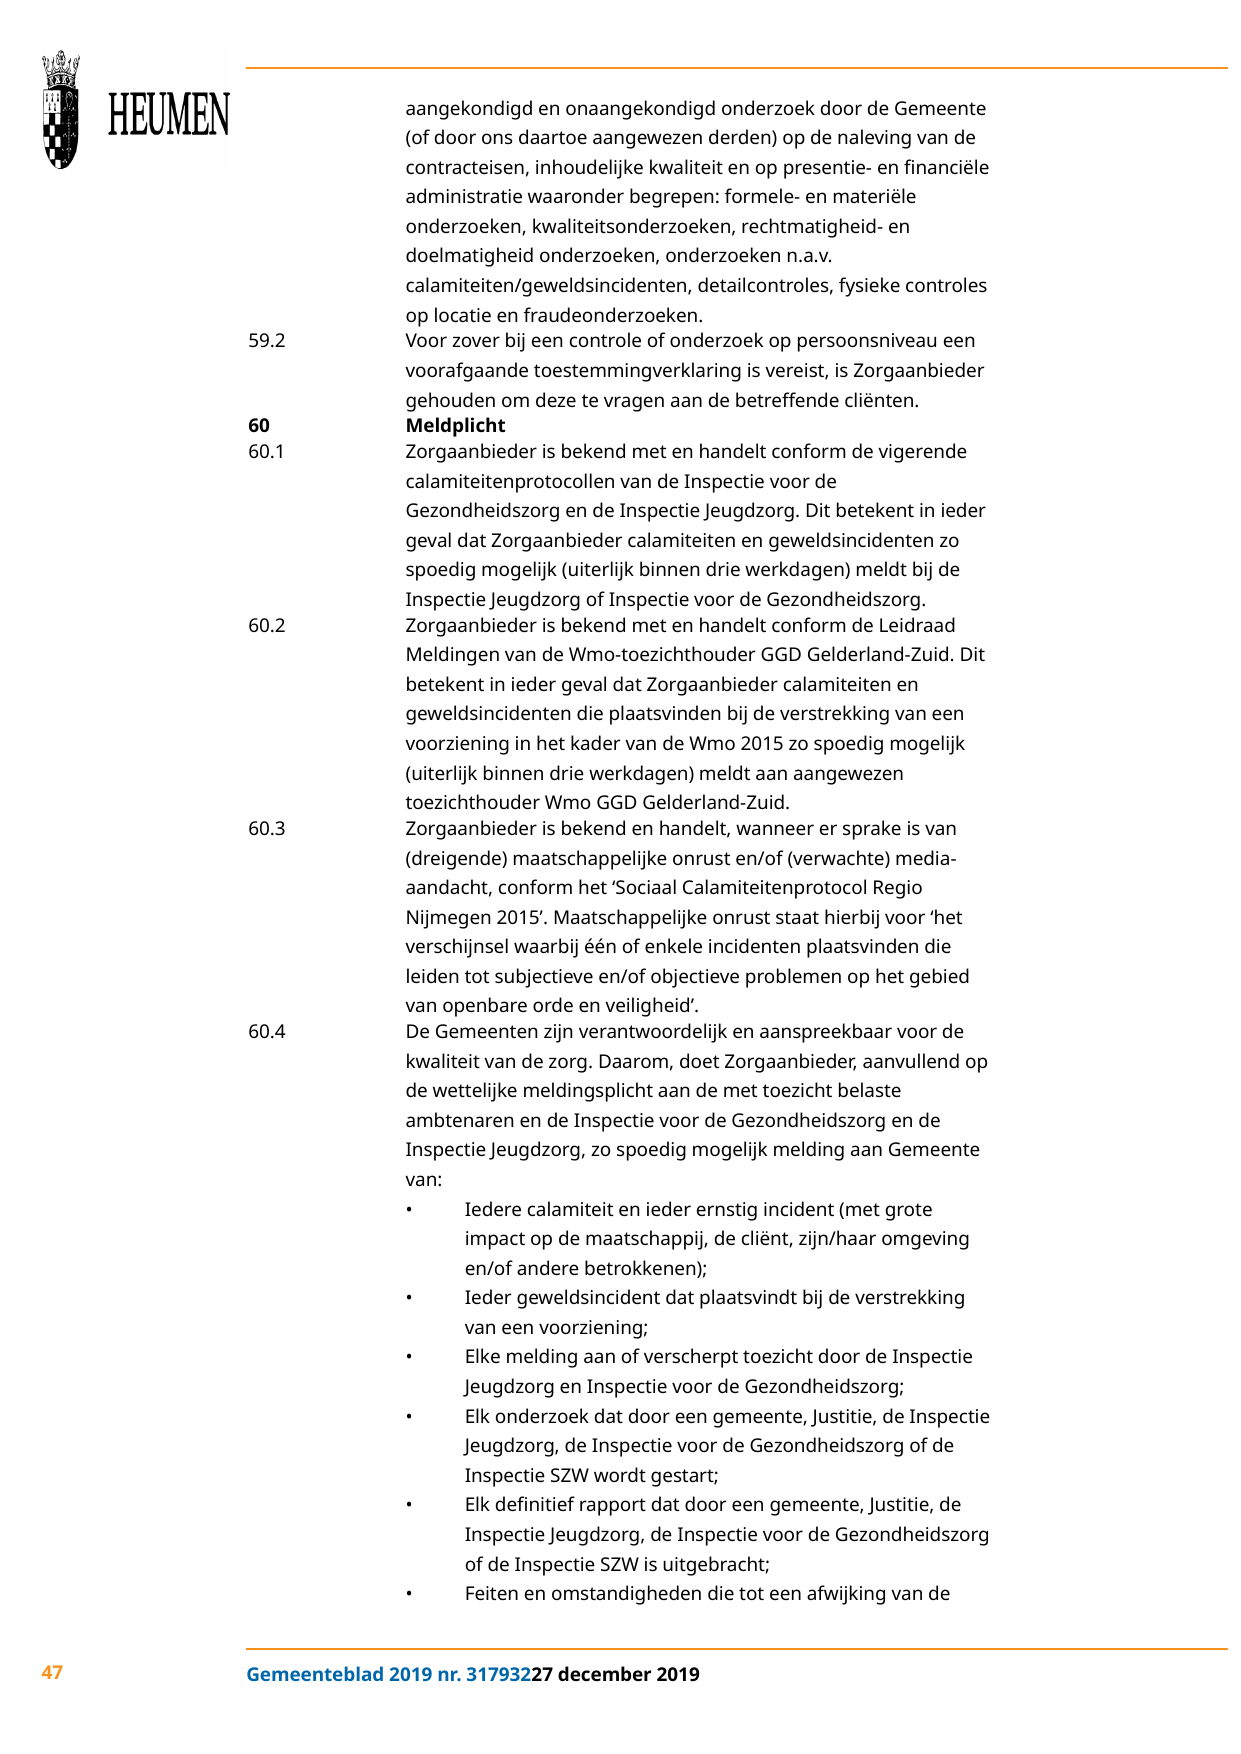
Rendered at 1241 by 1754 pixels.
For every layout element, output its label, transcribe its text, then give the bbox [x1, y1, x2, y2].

table_cell 60 [248, 413, 405, 438]
picture [41, 47, 231, 172]
table_cell 60.3 [248, 815, 405, 1018]
table_cell Zorgaanbieder is bekend met en handelt conform de vigerende calamiteitenprotocollen van de Inspectie voor de Gezondheidszorg en de Inspectie Jeugdzorg. Dit betekent in ieder geval dat Zorgaanbieder calamiteiten en geweldsincidenten zo spoedig mogelijk (uiterlijk binnen drie werkdagen) meldt bij de Inspectie Jeugdzorg of Inspectie voor de Gezondheidszorg. [405, 438, 994, 612]
table_cell 60.2 [248, 612, 405, 815]
table_cell 60.4 [248, 1018, 405, 1606]
table_cell Voor zover bij een controle of onderzoek op persoonsniveau een voorafgaande toestemmingverklaring is vereist, is Zorgaanbieder gehouden om deze te vragen aan de betreffende cliënten. [405, 328, 994, 412]
table_cell Meldplicht [405, 413, 994, 438]
table_cell De Gemeenten zijn verantwoordelijk en aanspreekbaar voor de kwaliteit van de zorg. Daarom, doet Zorgaanbieder, aanvullend op de wettelijke meldingsplicht aan de met toezicht belaste ambtenaren en de Inspectie voor de Gezondheidszorg en de Inspectie Jeugdzorg, zo spoedig mogelijk melding aan Gemeente van: Iedere calamiteit en ieder ernstig incident (met grote impact op de maatschappij, de cliënt, zijn/haar omgeving en/of andere betrokkenen); Ieder geweldsincident dat plaatsvindt bij de verstrekking van een voorziening; Elke melding aan of verscherpt toezicht door de Inspectie Jeugdzorg en Inspectie voor de Gezondheidszorg; Elk onderzoek dat door een gemeente, Justitie, de Inspectie Jeugdzorg, de Inspectie voor de Gezondheidszorg of de Inspectie SZW wordt gestart; Elk definitief rapport dat door een gemeente, Justitie, de Inspectie Jeugdzorg, de Inspectie voor de Gezondheidszorg of de Inspectie SZW is uitgebracht; Feiten en omstandigheden die tot een afwijking van de [405, 1018, 994, 1606]
table_cell [248, 95, 405, 328]
table_cell 59.2 [248, 328, 405, 412]
table_cell Zorgaanbieder is bekend met en handelt conform de Leidraad Meldingen van de Wmo-toezichthouder GGD Gelderland-Zuid. Dit betekent in ieder geval dat Zorgaanbieder calamiteiten en geweldsincidenten die plaatsvinden bij de verstrekking van een voorziening in het kader van de Wmo 2015 zo spoedig mogelijk (uiterlijk binnen drie werkdagen) meldt aan aangewezen toezichthouder Wmo GGD Gelderland-Zuid. [405, 612, 994, 815]
table_cell aangekondigd en onaangekondigd onderzoek door de Gemeente (of door ons daartoe aangewezen derden) op de naleving van de contracteisen, inhoudelijke kwaliteit en op presentie- en financiële administratie waaronder begrepen: formele- en materiële onderzoeken, kwaliteitsonderzoeken, rechtmatigheid- en doelmatigheid onderzoeken, onderzoeken n.a.v. calamiteiten/geweldsincidenten, detailcontroles, fysieke controles op locatie en fraudeonderzoeken. [405, 95, 994, 328]
table_cell 60.1 [248, 438, 405, 612]
table_cell Zorgaanbieder is bekend en handelt, wanneer er sprake is van (dreigende) maatschappelijke onrust en/of (verwachte) media-aandacht, conform het ‘Sociaal Calamiteitenprotocol Regio Nijmegen 2015’. Maatschappelijke onrust staat hierbij voor ‘het verschijnsel waarbij één of enkele incidenten plaatsvinden die leiden tot subjectieve en/of objectieve problemen op het gebied van openbare orde en veiligheid’. [405, 815, 994, 1018]
